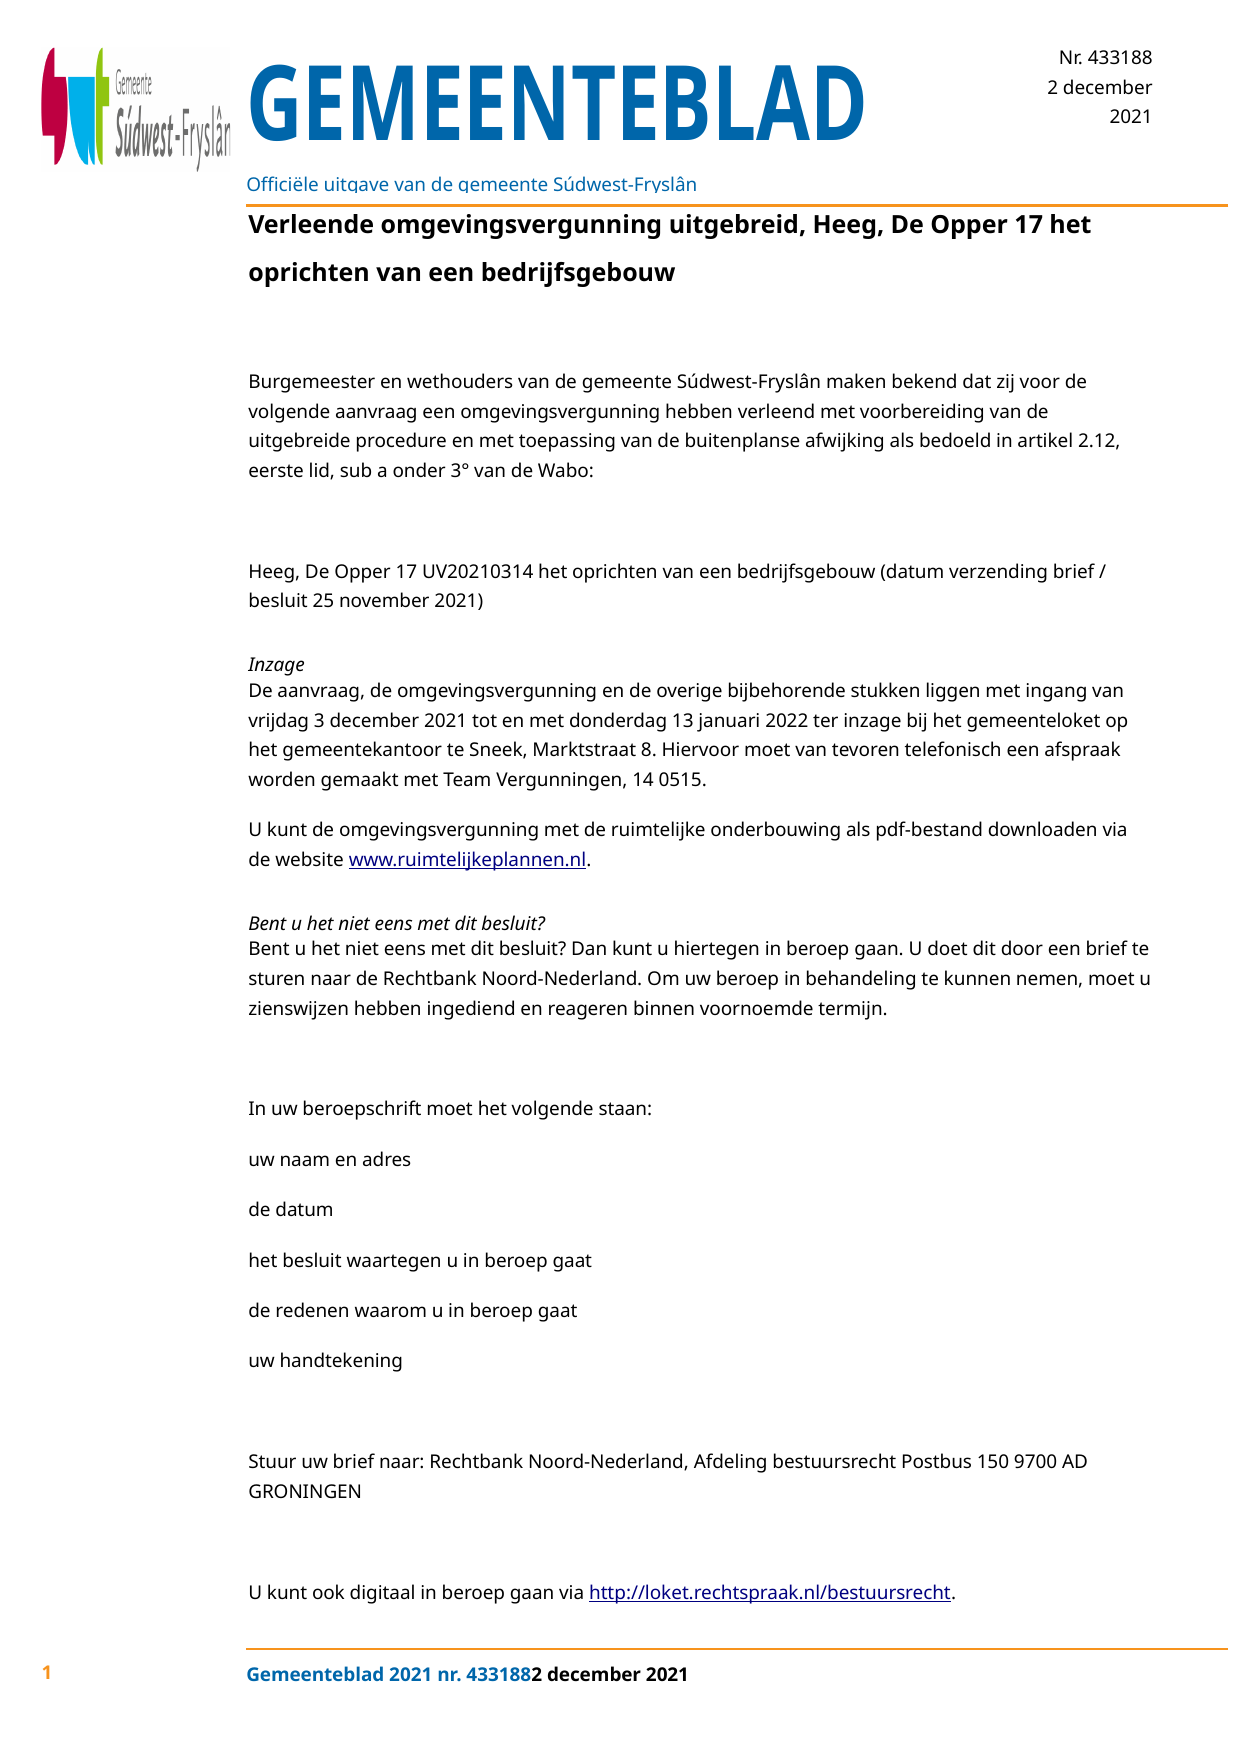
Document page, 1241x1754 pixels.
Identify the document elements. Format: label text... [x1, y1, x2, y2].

text Inzage [248, 651, 1152, 677]
text Stuur uw brief naar: Rechtbank Noord-Nederland, Afdeling bestuursrecht Postbus 150 9700 AD GRONINGEN [248, 1448, 1152, 1504]
text de datum [248, 1196, 1152, 1222]
text Heeg, De Opper 17 UV20210314 het oprichten van een bedrijfsgebouw (datum verzending brief / besluit 25 november 2021) [248, 558, 1152, 613]
text Bent u het niet eens met dit besluit? [248, 910, 1152, 936]
text U kunt de omgevingsvergunning met de ruimtelijke onderbouwing als pdf-bestand downloaden via de website www.ruimtelijkeplannen.nl. [248, 816, 1152, 872]
text De aanvraag, de omgevingsvergunning en de overige bijbehorende stukken liggen met ingang van vrijdag 3 december 2021 tot en met donderdag 13 januari 2022 ter inzage bij het gemeenteloket op het gemeentekantoor te Sneek, Marktstraat 8. Hiervoor moet van tevoren telefonisch een afspraak worden gemaakt met Team Vergunningen, 14 0515. [248, 677, 1152, 792]
text In uw beroepschrift moet het volgende staan: [248, 1096, 1152, 1121]
text de redenen waarom u in beroep gaat [248, 1297, 1152, 1323]
picture [41, 47, 231, 172]
text het besluit waartegen u in beroep gaat [248, 1247, 1152, 1273]
text uw naam en adres [248, 1146, 1152, 1172]
text uw handtekening [248, 1348, 1152, 1373]
text Verleende omgevingsvergunning uitgebreid, Heeg, De Opper 17 het oprichten van een bedrijfsgebouw [248, 207, 1152, 288]
text Burgemeester en wethouders van de gemeente Súdwest-Fryslân maken bekend dat zij voor de volgende aanvraag een omgevingsvergunning hebben verleend met voorbereiding van de uitgebreide procedure en met toepassing van de buitenplanse afwijking als bedoeld in artikel 2.12, eerste lid, sub a onder 3° van de Wabo: [248, 368, 1152, 483]
text U kunt ook digitaal in beroep gaan via http://loket.rechtspraak.nl/bestuursrecht. [248, 1579, 1152, 1605]
text Bent u het niet eens met dit besluit? Dan kunt u hiertegen in beroep gaan. U doet dit door een brief te sturen naar de Rechtbank Noord-Nederland. Om uw beroep in behandeling te kunnen nemen, moet u zienswijzen hebben ingediend en reageren binnen voornoemde termijn. [248, 936, 1152, 1021]
